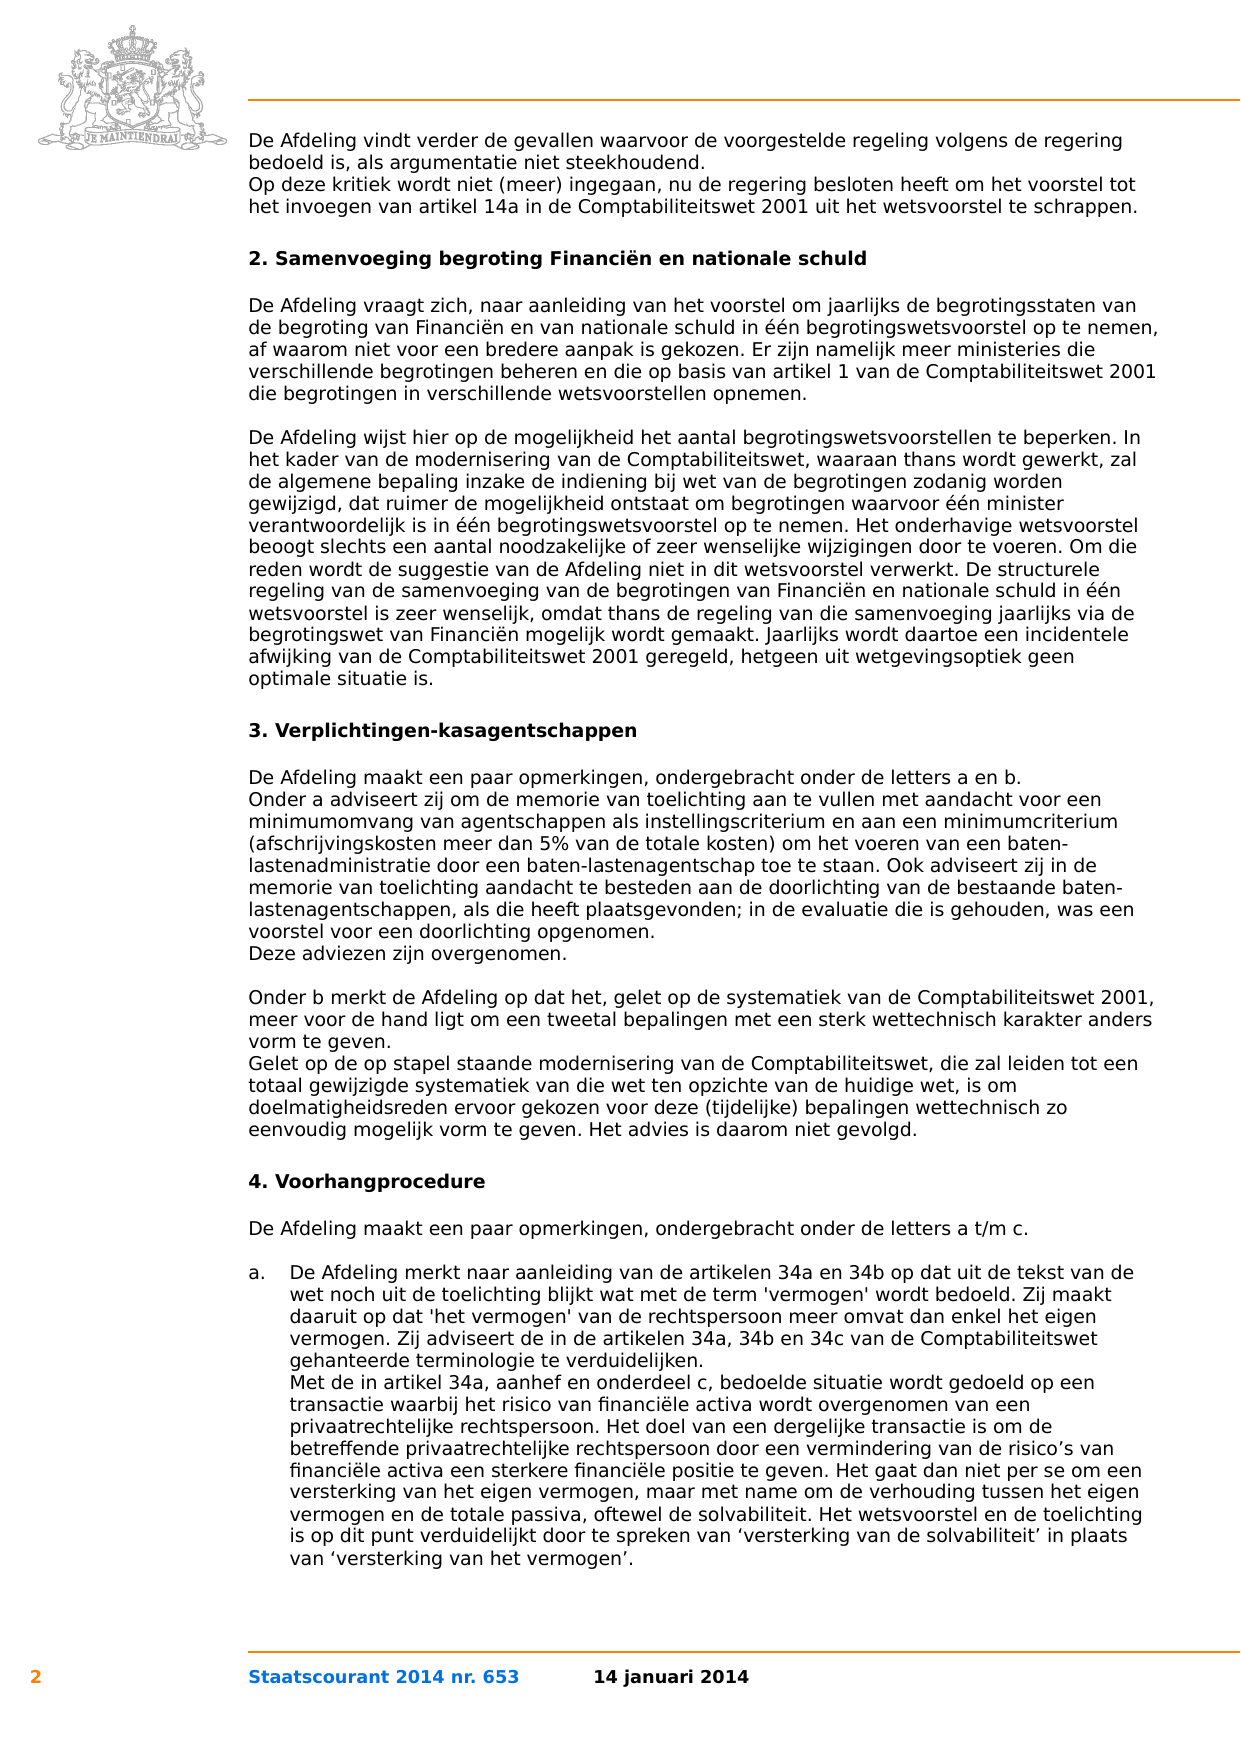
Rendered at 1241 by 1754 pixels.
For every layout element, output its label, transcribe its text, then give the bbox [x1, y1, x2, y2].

subtitle 3. Verplichtingen-kasagentschappen [248, 720, 1163, 742]
text De Afdeling vraagt zich, naar aanleiding van het voorstel om jaarlijks de begrotingsstaten van de begroting van Financiën en van nationale schuld in één begrotingswetsvoorstel op te nemen, af waarom niet voor een bredere aanpak is gekozen. Er zijn namelijk meer ministeries die verschillende begrotingen beheren en die op basis van artikel 1 van de Comptabiliteitswet 2001 die begrotingen in verschillende wetsvoorstellen opnemen. [248, 295, 1163, 405]
subtitle 4. Voorhangprocedure [248, 1171, 1163, 1193]
text De Afdeling maakt een paar opmerkingen, ondergebracht onder de letters a en b. [248, 767, 1163, 789]
text Onder a adviseert zij om de memorie van toelichting aan te vullen met aandacht voor een minimumomvang van agentschappen als instellingscriterium en aan een minimumcriterium (afschrijvingskosten meer dan 5% van de totale kosten) om het voeren van een baten-lastenadministratie door een baten-lastenagentschap toe te staan. Ook adviseert zij in de memorie van toelichting aandacht te besteden aan de doorlichting van de bestaande baten-lastenagentschappen, als die heeft plaatsgevonden; in de evaluatie die is gehouden, was een voorstel voor een doorlichting opgenomen. [248, 789, 1163, 943]
picture [38, 25, 227, 150]
text De Afdeling wijst hier op de mogelijkheid het aantal begrotingswetsvoorstellen te beperken. In het kader van de modernisering van de Comptabiliteitswet, waaraan thans wordt gewerkt, zal de algemene bepaling inzake de indiening bij wet van de begrotingen zodanig worden gewijzigd, dat ruimer de mogelijkheid ontstaat om begrotingen waarvoor één minister verantwoordelijk is in één begrotingswetsvoorstel op te nemen. Het onderhavige wetsvoorstel beoogt slechts een aantal noodzakelijke of zeer wenselijke wijzigingen door te voeren. Om die reden wordt de suggestie van de Afdeling niet in dit wetsvoorstel verwerkt. De structurele regeling van de samenvoeging van de begrotingen van Financiën en nationale schuld in één wetsvoorstel is zeer wenselijk, omdat thans de regeling van die samenvoeging jaarlijks via de begrotingswet van Financiën mogelijk wordt gemaakt. Jaarlijks wordt daartoe een incidentele afwijking van de Comptabiliteitswet 2001 geregeld, hetgeen uit wetgevingsoptiek geen optimale situatie is. [248, 427, 1163, 690]
text Onder b merkt de Afdeling op dat het, gelet op de systematiek van de Comptabiliteitswet 2001, meer voor de hand ligt om een tweetal bepalingen met een sterk wettechnisch karakter anders vorm te geven. [248, 987, 1163, 1053]
text a. De Afdeling merkt naar aanleiding van de artikelen 34a en 34b op dat uit de tekst van de wet noch uit de toelichting blijkt wat met de term 'vermogen' wordt bedoeld. Zij maakt daaruit op dat 'het vermogen' van de rechtspersoon meer omvat dan enkel het eigen vermogen. Zij adviseert de in de artikelen 34a, 34b en 34c van de Comptabiliteitswet gehanteerde terminologie te verduidelijken. [248, 1262, 1163, 1372]
subtitle 2. Samenvoeging begroting Financiën en nationale schuld [248, 248, 1163, 270]
text Deze adviezen zijn overgenomen. [248, 943, 1163, 965]
text De Afdeling maakt een paar opmerkingen, ondergebracht onder de letters a t/m c. [248, 1218, 1163, 1240]
text Op deze kritiek wordt niet (meer) ingegaan, nu de regering besloten heeft om het voorstel tot het invoegen van artikel 14a in de Comptabiliteitswet 2001 uit het wetsvoorstel te schrappen. [248, 174, 1163, 218]
text Met de in artikel 34a, aanhef en onderdeel c, bedoelde situatie wordt gedoeld op een transactie waarbij het risico van financiële activa wordt overgenomen van een privaatrechtelijke rechtspersoon. Het doel van een dergelijke transactie is om de betreffende privaatrechtelijke rechtspersoon door een vermindering van de risico’s van financiële activa een sterkere financiële positie te geven. Het gaat dan niet per se om een versterking van het eigen vermogen, maar met name om de verhouding tussen het eigen vermogen en de totale passiva, oftewel de solvabiliteit. Het wetsvoorstel en de toelichting is op dit punt verduidelijkt door te spreken van ‘versterking van de solvabiliteit’ in plaats van ‘versterking van het vermogen’. [289, 1372, 1163, 1569]
text De Afdeling vindt verder de gevallen waarvoor de voorgestelde regeling volgens de regering bedoeld is, als argumentatie niet steekhoudend. [248, 130, 1163, 174]
text Gelet op de op stapel staande modernisering van de Comptabiliteitswet, die zal leiden tot een totaal gewijzigde systematiek van die wet ten opzichte van de huidige wet, is om doelmatigheidsreden ervoor gekozen voor deze (tijdelijke) bepalingen wettechnisch zo eenvoudig mogelijk vorm te geven. Het advies is daarom niet gevolgd. [248, 1053, 1163, 1141]
